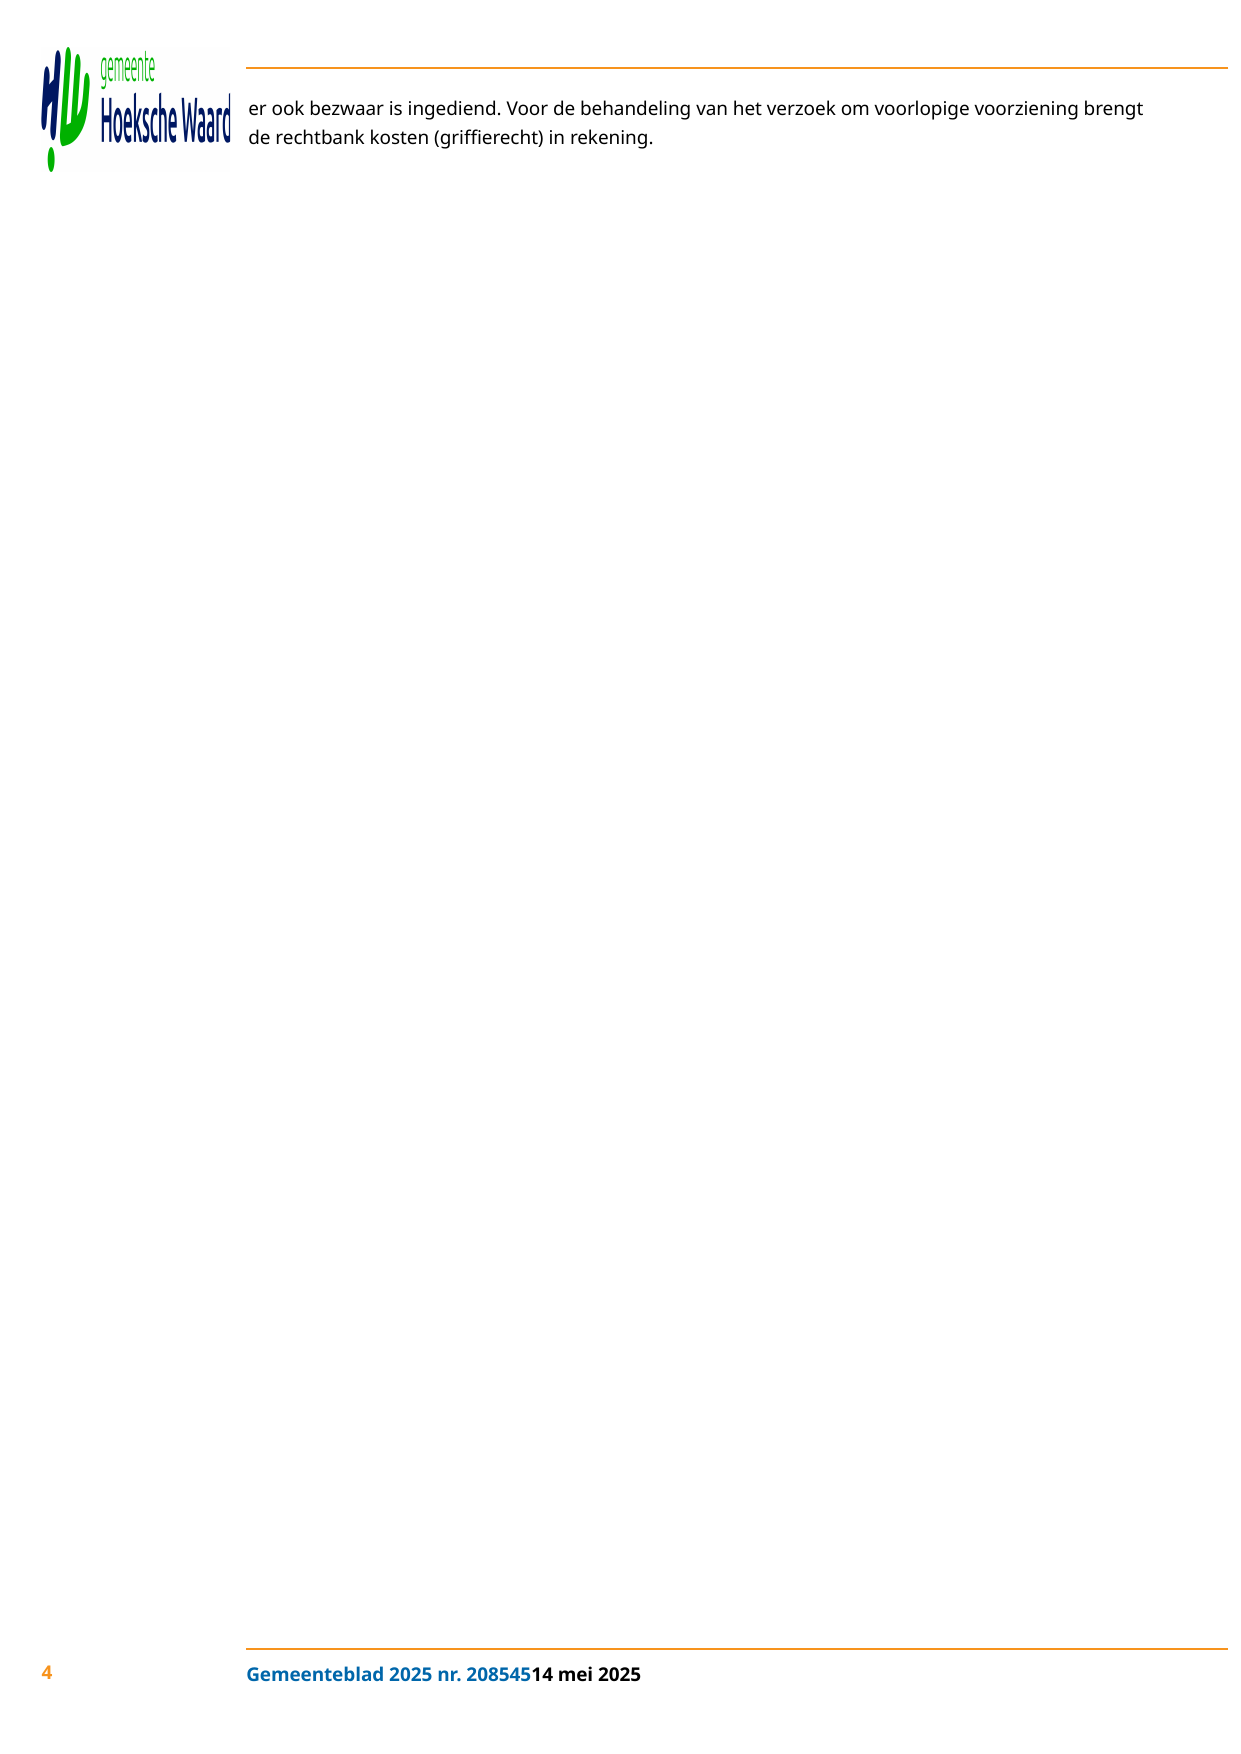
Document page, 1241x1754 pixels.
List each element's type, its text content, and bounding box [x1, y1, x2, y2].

text er ook bezwaar is ingediend. Voor de behandeling van het verzoek om voorlopige voorziening brengt de rechtbank kosten (griffierecht) in rekening. [248, 95, 1152, 150]
picture [41, 47, 231, 172]
